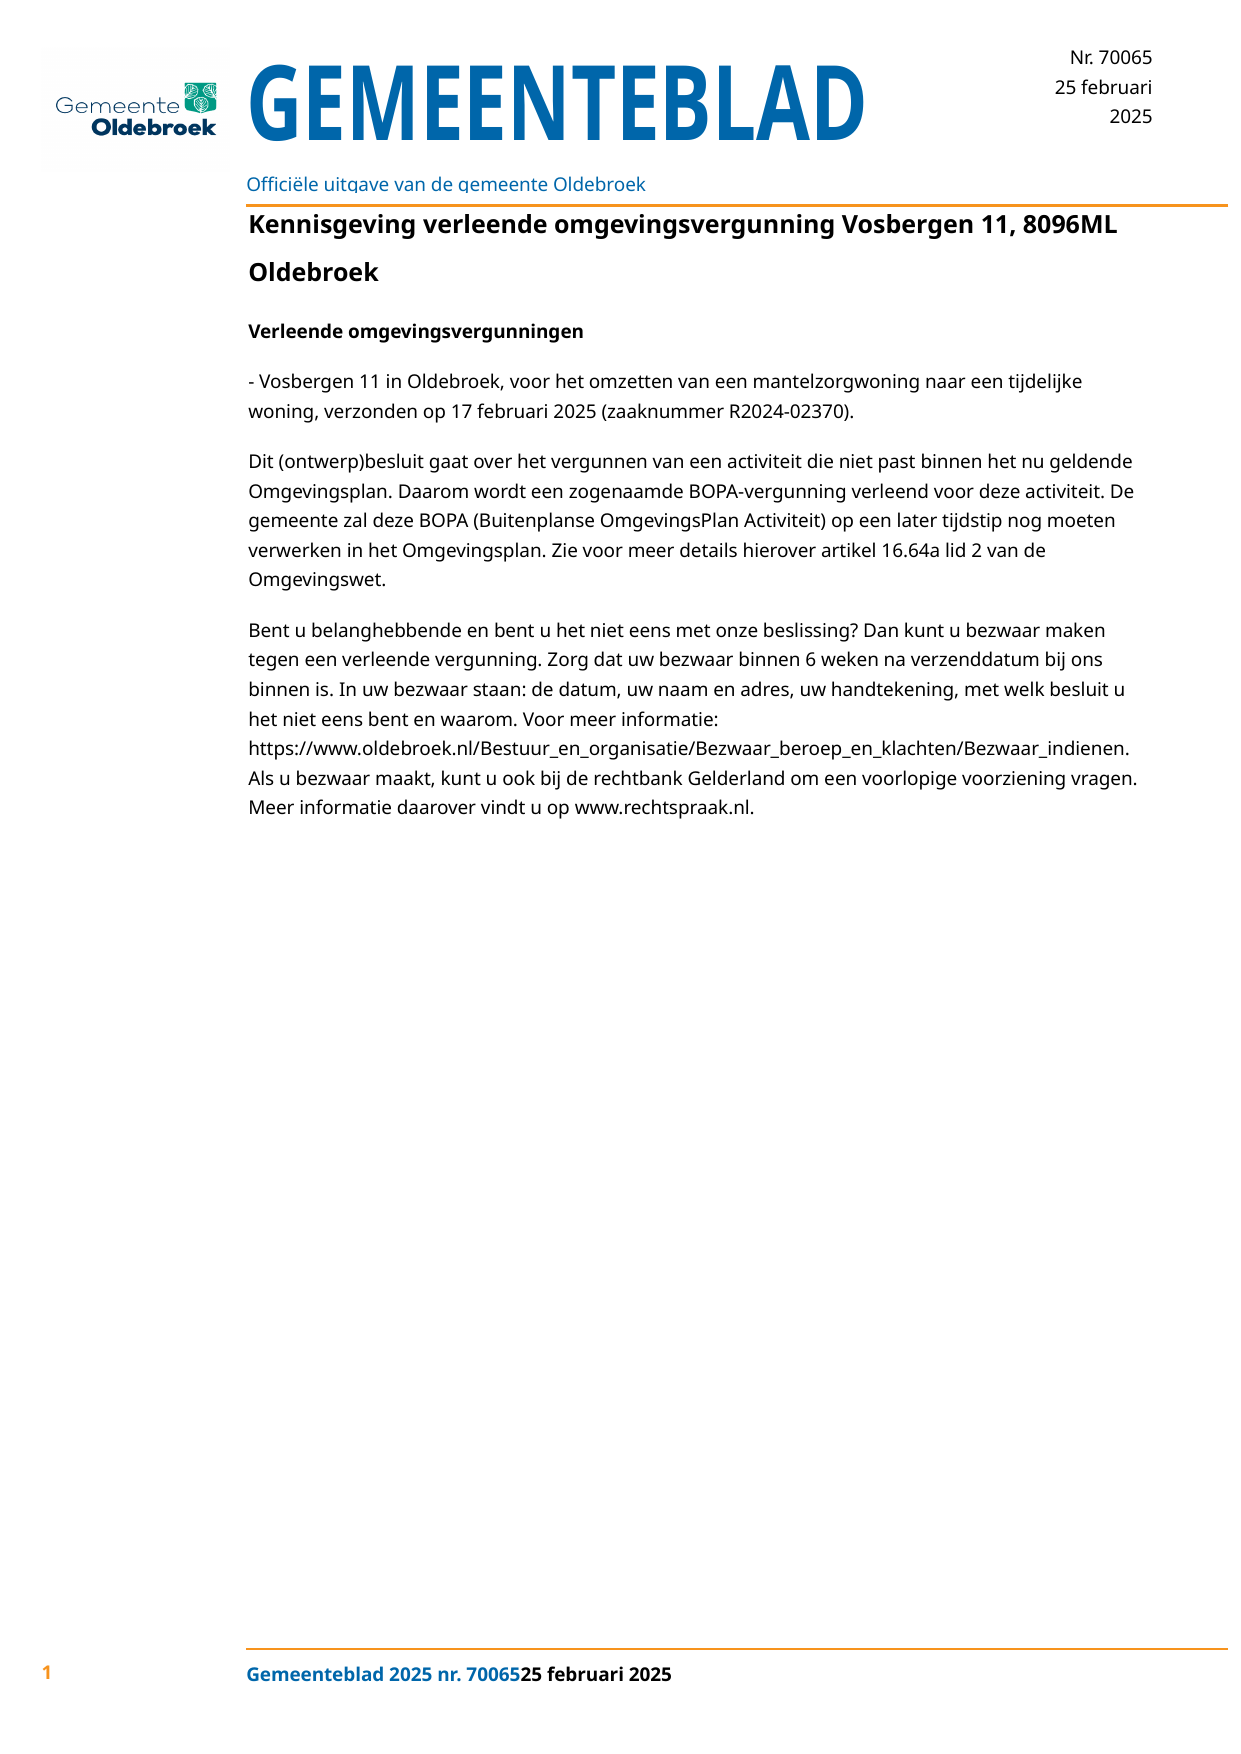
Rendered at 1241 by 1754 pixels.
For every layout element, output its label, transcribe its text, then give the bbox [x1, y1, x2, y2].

text Dit (ontwerp)besluit gaat over het vergunnen van een activiteit die niet past binnen het nu geldende Omgevingsplan. Daarom wordt een zogenaamde BOPA-vergunning verleend voor deze activiteit. De gemeente zal deze BOPA (Buitenplanse OmgevingsPlan Activiteit) op een later tijdstip nog moeten verwerken in het Omgevingsplan. Zie voor meer details hierover artikel 16.64a lid 2 van de Omgevingswet. [248, 448, 1152, 592]
picture [41, 47, 231, 172]
text Bent u belanghebbende en bent u het niet eens met onze beslissing? Dan kunt u bezwaar maken tegen een verleende vergunning. Zorg dat uw bezwaar binnen 6 weken na verzenddatum bij ons binnen is. In uw bezwaar staan: de datum, uw naam en adres, uw handtekening, met welk besluit u het niet eens bent en waarom. Voor meer informatie: https://www.oldebroek.nl/Bestuur_en_organisatie/Bezwaar_beroep_en_klachten/Bezwaar_indienen. Als u bezwaar maakt, kunt u ook bij de rechtbank Gelderland om een voorlopige voorziening vragen. Meer informatie daarover vindt u op www.rechtspraak.nl. [248, 617, 1152, 820]
text - Vosbergen 11 in Oldebroek, voor het omzetten van een mantelzorgwoning naar een tijdelijke woning, verzonden op 17 februari 2025 (zaaknummer R2024-02370). [248, 368, 1152, 424]
text Kennisgeving verleende omgevingsvergunning Vosbergen 11, 8096ML Oldebroek [248, 207, 1152, 288]
text Verleende omgevingsvergunningen [248, 318, 1152, 344]
